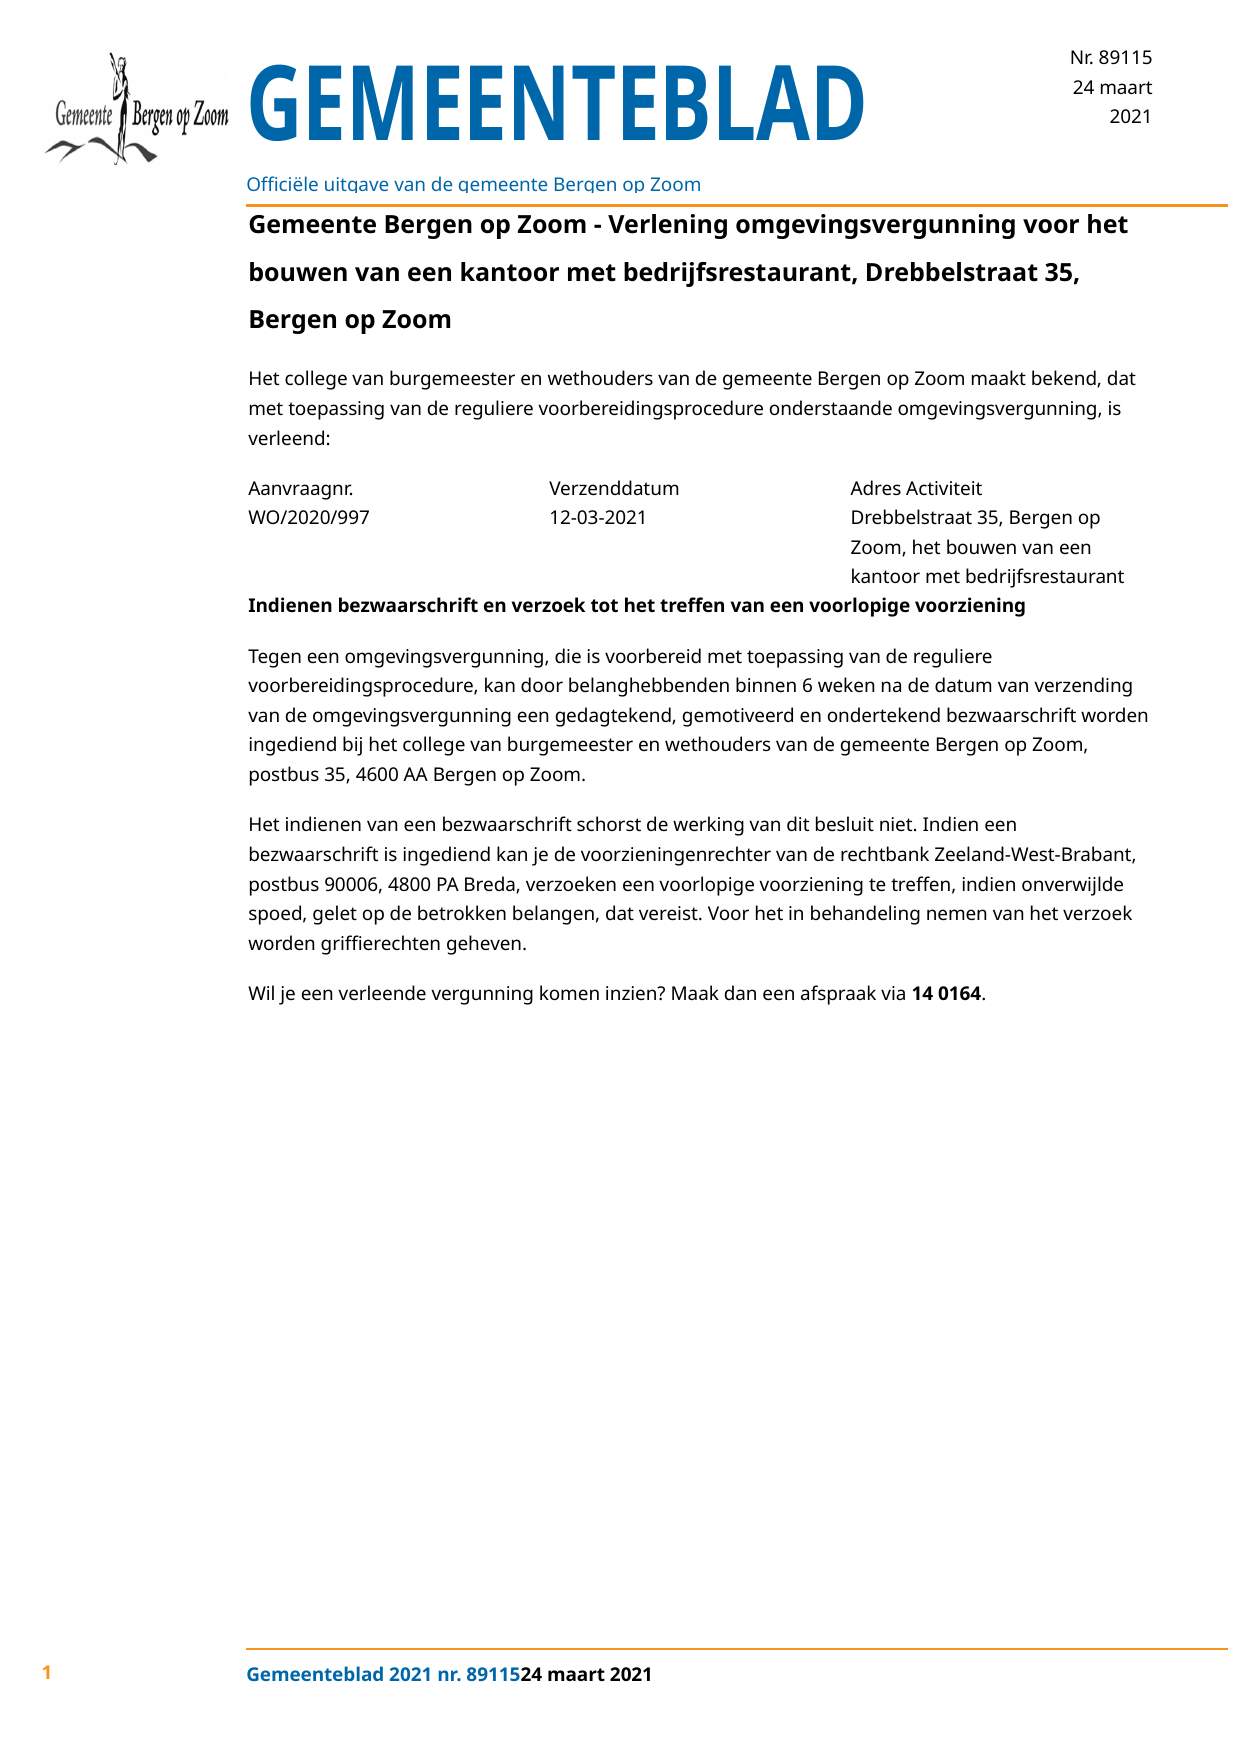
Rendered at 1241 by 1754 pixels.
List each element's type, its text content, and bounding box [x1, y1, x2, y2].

text Indienen bezwaarschrift en verzoek tot het treffen van een voorlopige voorziening [248, 592, 1152, 618]
text Tegen een omgevingsvergunning, die is voorbereid met toepassing van de reguliere voorbereidingsprocedure, kan door belanghebbenden binnen 6 weken na de datum van verzending van de omgevingsvergunning een gedagtekend, gemotiveerd en ondertekend bezwaarschrift worden ingediend bij het college van burgemeester en wethouders van de gemeente Bergen op Zoom, postbus 35, 4600 AA Bergen op Zoom. [248, 643, 1152, 787]
table_header Verzenddatum [549, 475, 850, 501]
text Wil je een verleende vergunning komen inzien? Maak dan een afspraak via 14 0164. [248, 980, 1152, 1006]
text Het college van burgemeester en wethouders van de gemeente Bergen op Zoom maakt bekend, dat met toepassing van de reguliere voorbereidingsprocedure onderstaande omgevingsvergunning, is verleend: [248, 366, 1152, 450]
text Gemeente Bergen op Zoom - Verlening omgevingsvergunning voor het bouwen van een kantoor met bedrijfsrestaurant, Drebbelstraat 35, Bergen op Zoom [248, 207, 1152, 336]
text Het indienen van een bezwaarschrift schorst de werking van dit besluit niet. Indien een bezwaarschrift is ingediend kan je de voorzieningenrechter van de rechtbank Zeeland-West-Brabant, postbus 90006, 4800 PA Breda, verzoeken een voorlopige voorziening te treffen, indien onverwijlde spoed, gelet op de betrokken belangen, dat vereist. Voor het in behandeling nemen van het verzoek worden griffierechten geheven. [248, 812, 1152, 956]
table_header 12-03-2021 [549, 504, 850, 589]
table_header WO/2020/997 [248, 504, 549, 589]
table_header Aanvraagnr. [248, 475, 549, 501]
table_header Adres Activiteit [850, 475, 1152, 501]
table_header Drebbelstraat 35, Bergen op Zoom, het bouwen van een kantoor met bedrijfsrestaurant [850, 504, 1152, 589]
picture [41, 47, 231, 172]
